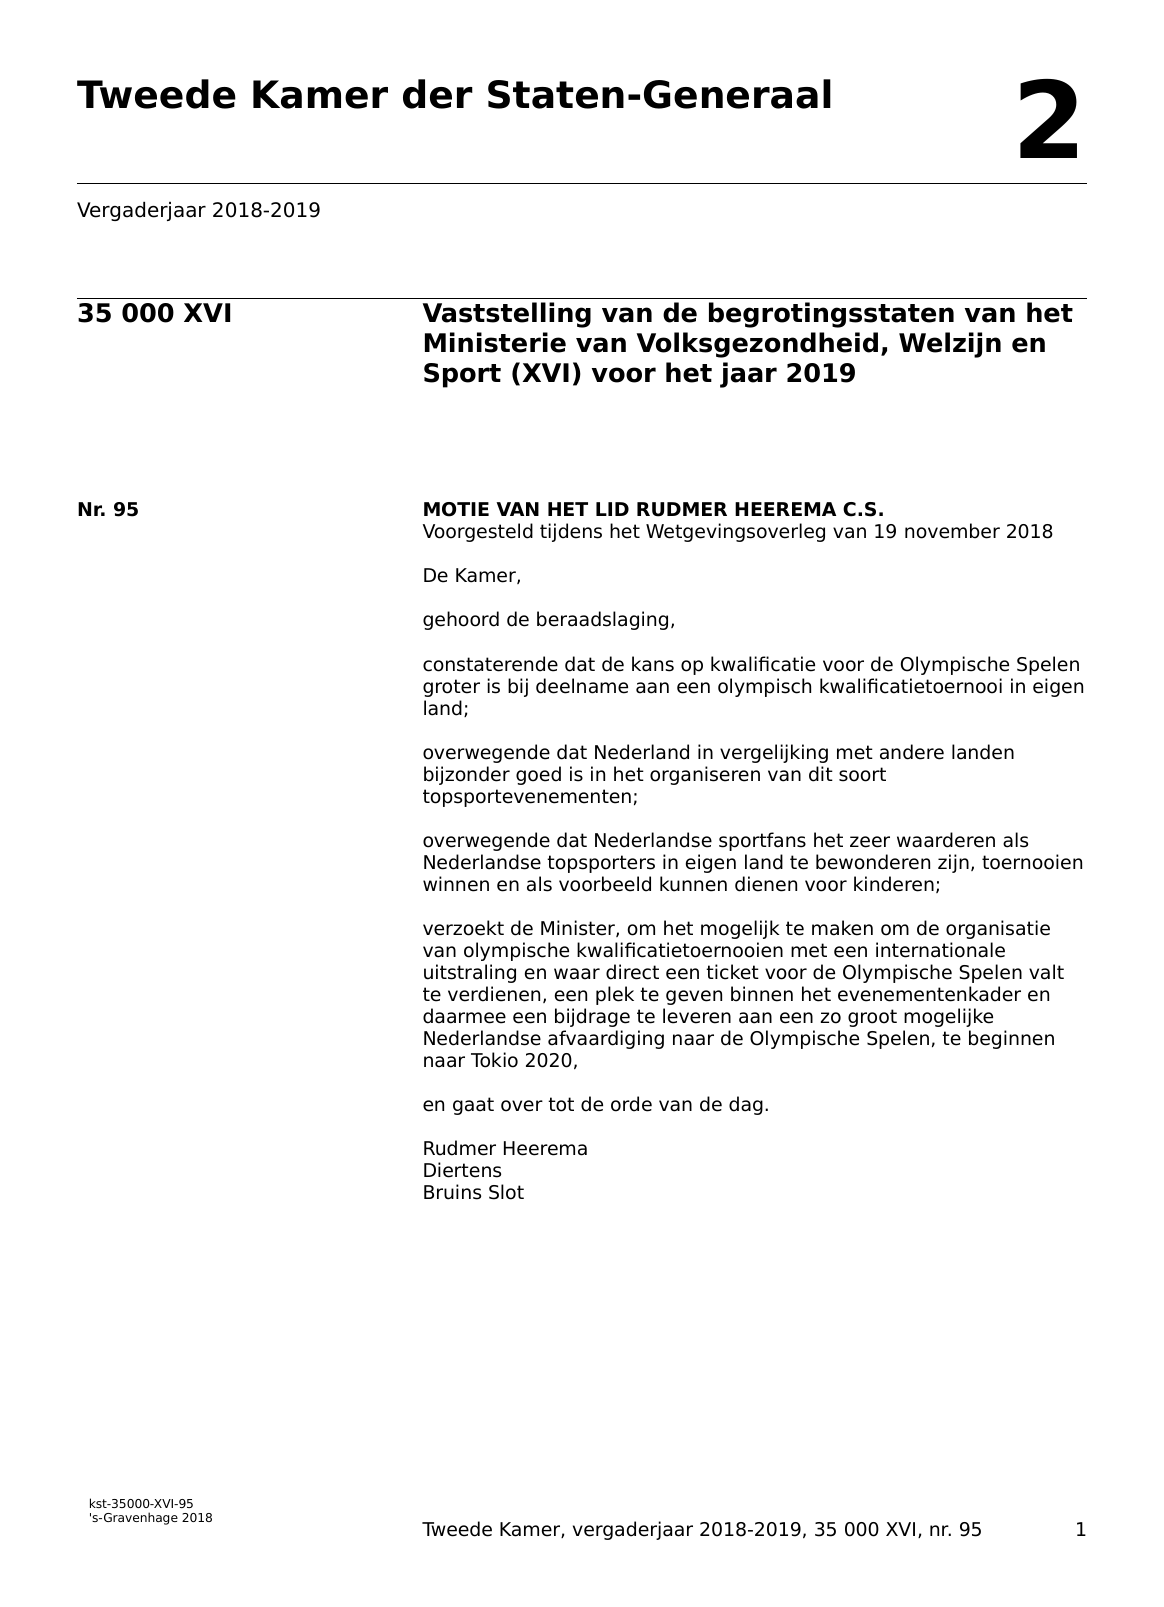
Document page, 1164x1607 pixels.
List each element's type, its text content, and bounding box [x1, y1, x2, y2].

text kst-35000-XVI-95 [88, 1497, 323, 1511]
subtitle 35 000 XVI Vaststelling van de begrotingsstaten van het Ministerie van Volksgezondheid, Welzijn en Sport (XVI) voor het jaar 2019 [77, 299, 1087, 388]
table_cell Vergaderjaar 2018-2019 [77, 184, 1087, 298]
text gehoord de beraadslaging, [422, 609, 1087, 631]
text Diertens [422, 1160, 1087, 1182]
text 's-Gravenhage 2018 [88, 1511, 323, 1525]
table_header 2 [886, 59, 1087, 183]
text De Kamer, [422, 565, 1087, 587]
text Rudmer Heerema [422, 1138, 1087, 1160]
table_header Tweede Kamer der Staten-Generaal [77, 59, 886, 183]
text en gaat over tot de orde van de dag. [422, 1094, 1087, 1116]
text constaterende dat de kans op kwalificatie voor de Olympische Spelen groter is bij deelname aan een olympisch kwalificatietoernooi in eigen land; [422, 653, 1087, 719]
subtitle Nr. 95 MOTIE VAN HET LID RUDMER HEEREMA C.S. [77, 499, 1087, 521]
text Bruins Slot [422, 1182, 1087, 1204]
text overwegende dat Nederlandse sportfans het zeer waarderen als Nederlandse topsporters in eigen land te bewonderen zijn, toernooien winnen en als voorbeeld kunnen dienen voor kinderen; [422, 830, 1087, 896]
text verzoekt de Minister, om het mogelijk te maken om de organisatie van olympische kwalificatietoernooien met een internationale uitstraling en waar direct een ticket voor de Olympische Spelen valt te verdienen, een plek te geven binnen het evenementenkader en daarmee een bijdrage te leveren aan een zo groot mogelijke Nederlandse afvaardiging naar de Olympische Spelen, te beginnen naar Tokio 2020, [422, 918, 1087, 1072]
text Voorgesteld tijdens het Wetgevingsoverleg van 19 november 2018 [422, 521, 1087, 543]
text overwegende dat Nederland in vergelijking met andere landen bijzonder goed is in het organiseren van dit soort topsportevenementen; [422, 742, 1087, 808]
